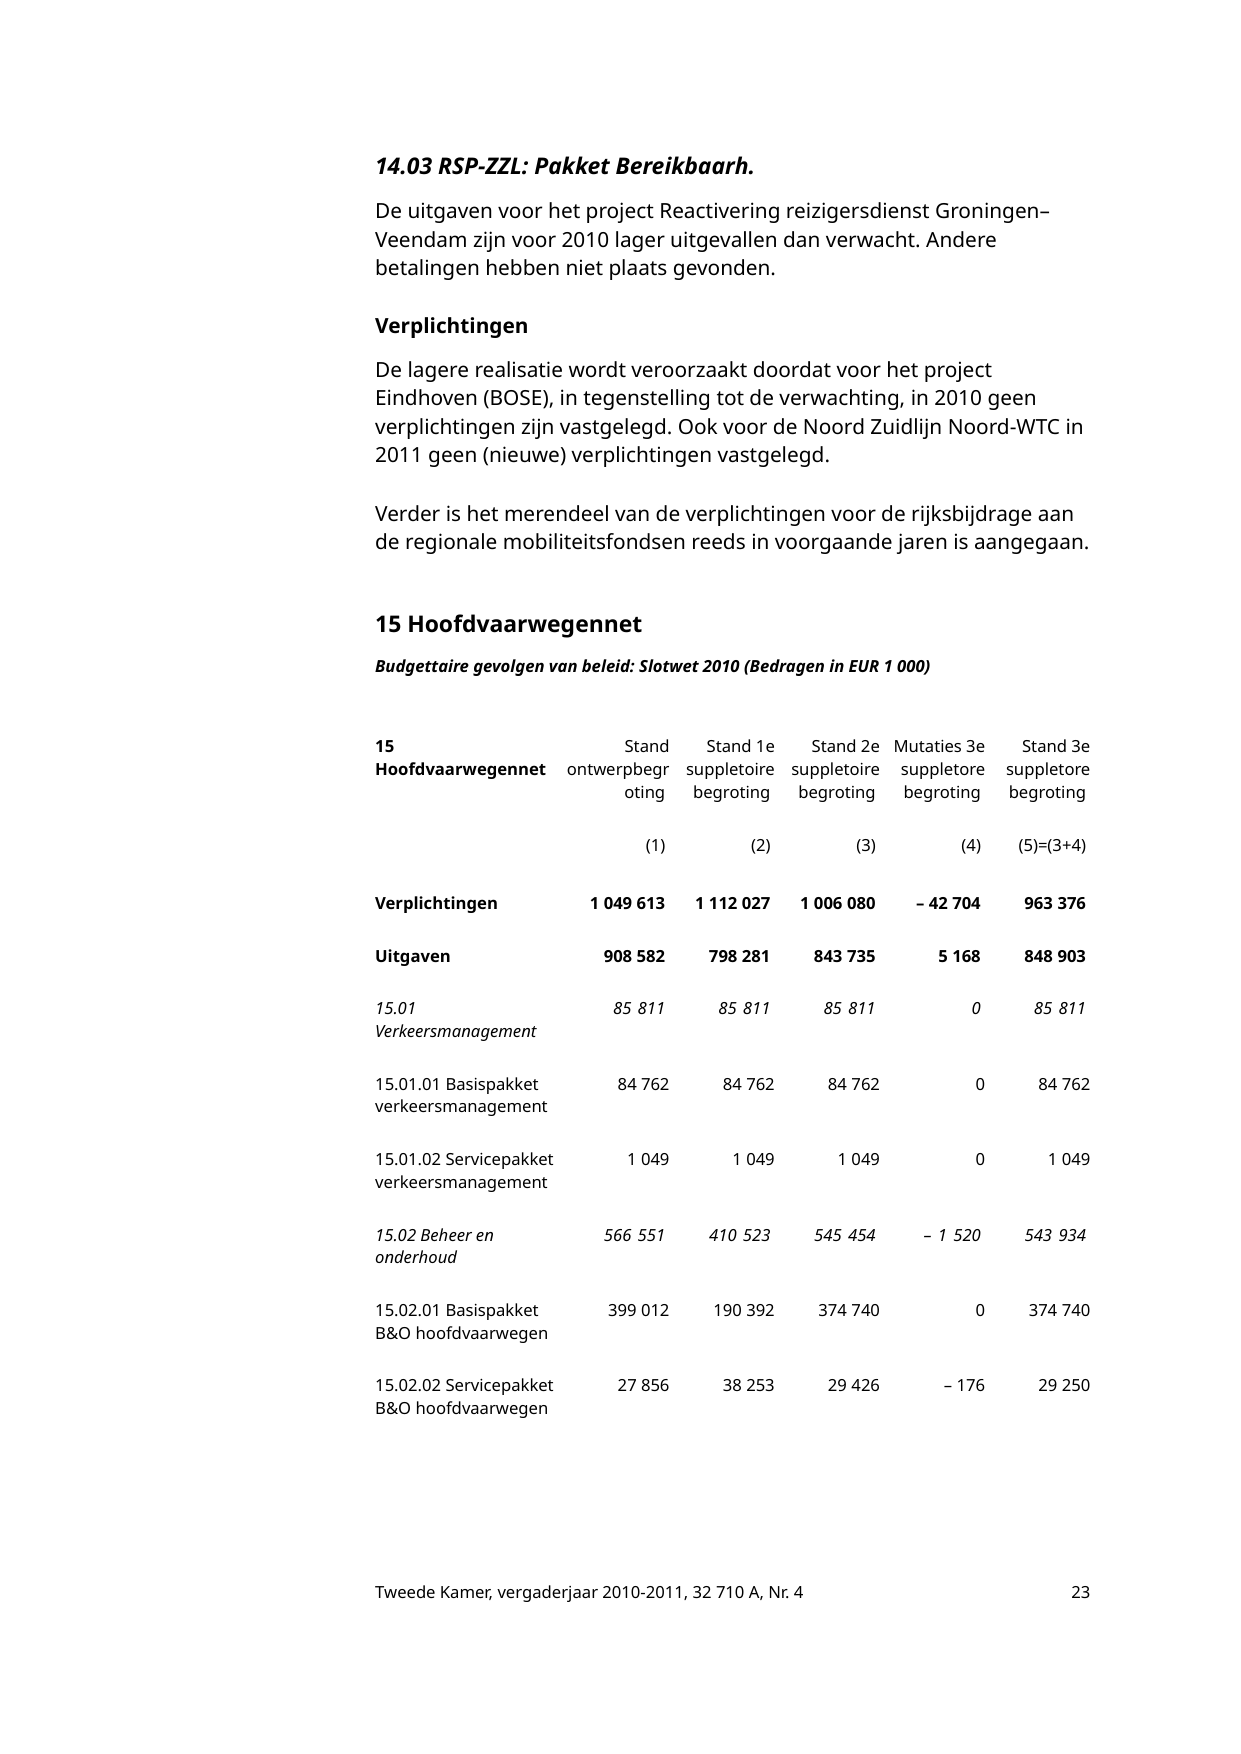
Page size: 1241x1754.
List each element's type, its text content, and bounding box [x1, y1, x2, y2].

table_cell – 42 704 [880, 892, 985, 944]
table_cell 15.02.01 Basispakket B&O hoofdvaarwegen [375, 1299, 564, 1374]
table_cell 85 811 [564, 997, 669, 1072]
table_cell 29 250 [985, 1374, 1090, 1449]
table_cell 545 454 [775, 1223, 880, 1299]
table_cell 1 006 080 [775, 892, 880, 944]
table_cell 5 168 [880, 944, 985, 997]
table_cell 543 934 [985, 1223, 1090, 1299]
table_cell 85 811 [985, 997, 1090, 1072]
text Budgettaire gevolgen van beleid: Slotwet 2010 (Bedragen in EUR 1 000) [375, 654, 1090, 677]
table_cell 29 426 [775, 1374, 880, 1449]
table_cell 15.01.01 Basispakket verkeersmanagement [375, 1073, 564, 1148]
table_cell Uitgaven [375, 944, 564, 997]
subtitle 15 Hoofdvaarwegennet [375, 608, 1090, 639]
table_cell 399 012 [564, 1299, 669, 1374]
table_cell 1 049 [775, 1148, 880, 1223]
table_header Stand 2e suppletoire begroting [775, 735, 880, 833]
table_cell 85 811 [775, 997, 880, 1072]
table_cell 374 740 [985, 1299, 1090, 1374]
table_cell 0 [880, 997, 985, 1072]
table_cell 84 762 [669, 1073, 774, 1148]
table_cell 0 [880, 1073, 985, 1148]
table_cell (5)=(3+4) [985, 833, 1090, 892]
table_cell 843 735 [775, 944, 880, 997]
table_cell 1 049 [564, 1148, 669, 1223]
table_cell 15.01.02 Servicepakket verkeersmanagement [375, 1148, 564, 1223]
table_cell 84 762 [985, 1073, 1090, 1148]
table_cell (2) [669, 833, 774, 892]
table_header Mutaties 3e suppletore begroting [880, 735, 985, 833]
text Verder is het merendeel van de verplichtingen voor de rijksbijdrage aan de regionale mobiliteitsfondsen reeds in voorgaande jaren is aangegaan. [375, 499, 1090, 556]
table_cell 798 281 [669, 944, 774, 997]
table_cell 38 253 [669, 1374, 774, 1449]
table_cell [375, 833, 564, 892]
table_header Stand 3e suppletore begroting [985, 735, 1090, 833]
table_cell 908 582 [564, 944, 669, 997]
table_cell 848 903 [985, 944, 1090, 997]
table_cell 27 856 [564, 1374, 669, 1449]
table_cell 1 049 [985, 1148, 1090, 1223]
table_header Stand 1e suppletoire begroting [669, 735, 774, 833]
table_cell – 176 [880, 1374, 985, 1449]
table_cell (1) [564, 833, 669, 892]
table_header 15 Hoofdvaarwegennet [375, 735, 564, 833]
table_cell 84 762 [564, 1073, 669, 1148]
table_cell 1 049 613 [564, 892, 669, 944]
table_cell 190 392 [669, 1299, 774, 1374]
table_cell – 1 520 [880, 1223, 985, 1299]
table_cell 566 551 [564, 1223, 669, 1299]
table_cell 15.01 Verkeersmanagement [375, 997, 564, 1072]
table_cell Verplichtingen [375, 892, 564, 944]
table_cell 963 376 [985, 892, 1090, 944]
table_cell 374 740 [775, 1299, 880, 1374]
text Verplichtingen [375, 312, 1090, 340]
text De lagere realisatie wordt veroorzaakt doordat voor het project Eindhoven (BOSE), in tegenstelling tot de verwachting, in 2010 geen verplichtingen zijn vastgelegd. Ook voor de Noord Zuidlijn Noord-WTC in 2011 geen (nieuwe) verplichtingen vastgelegd. [375, 355, 1090, 469]
table_cell 84 762 [775, 1073, 880, 1148]
subtitle 14.03 RSP-ZZL: Pakket Bereikbaarh. [375, 150, 1090, 181]
table_cell 1 112 027 [669, 892, 774, 944]
table_cell 15.02 Beheer en onderhoud [375, 1223, 564, 1299]
table_cell 85 811 [669, 997, 774, 1072]
table_cell (4) [880, 833, 985, 892]
text De uitgaven voor het project Reactivering reizigersdienst Groningen–Veendam zijn voor 2010 lager uitgevallen dan verwacht. Andere betalingen hebben niet plaats gevonden. [375, 196, 1090, 282]
table_header Stand ontwerpbegroting [564, 735, 669, 833]
table_cell 15.02.02 Servicepakket B&O hoofdvaarwegen [375, 1374, 564, 1449]
table_cell 0 [880, 1148, 985, 1223]
table_cell 410 523 [669, 1223, 774, 1299]
table_cell 1 049 [669, 1148, 774, 1223]
table_cell 0 [880, 1299, 985, 1374]
table_cell (3) [775, 833, 880, 892]
